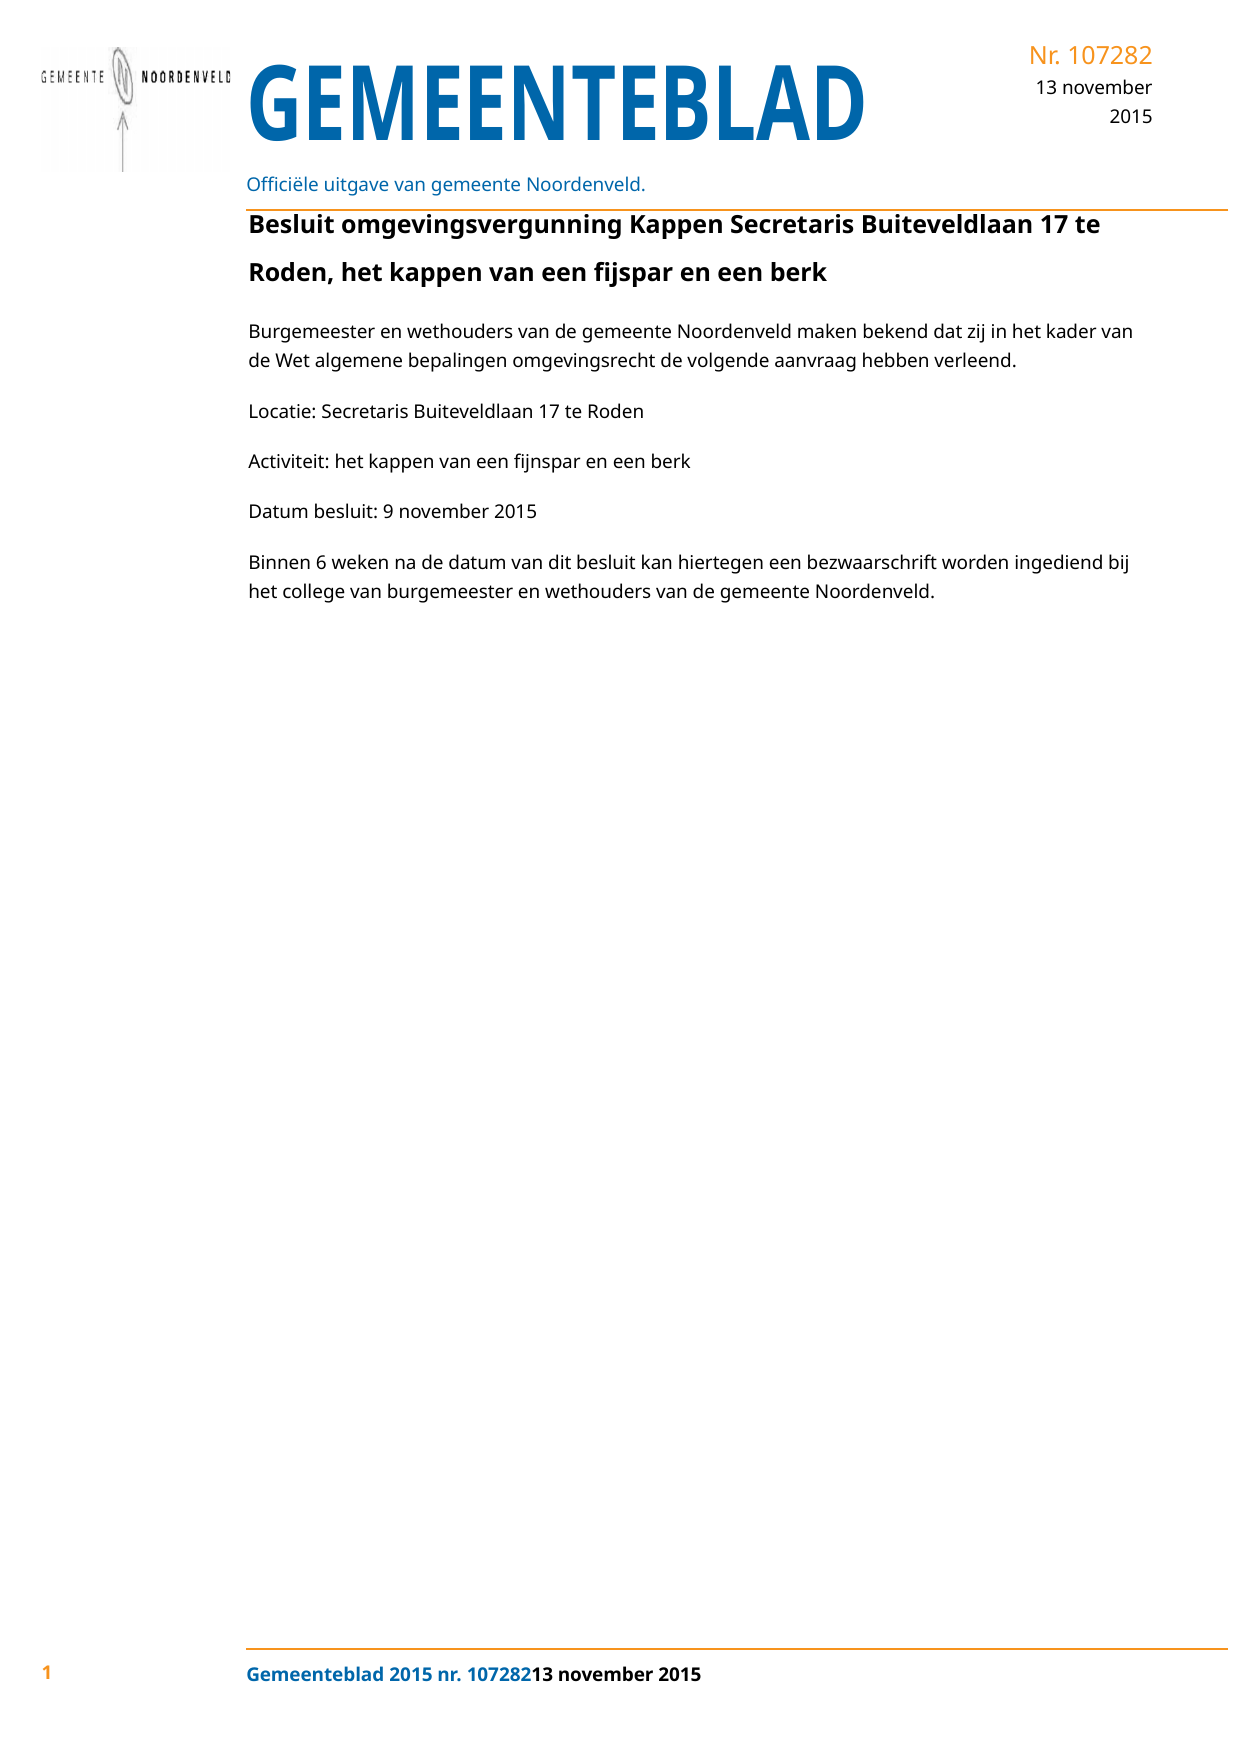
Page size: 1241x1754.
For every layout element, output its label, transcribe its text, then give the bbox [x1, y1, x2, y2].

text Binnen 6 weken na de datum van dit besluit kan hiertegen een bezwaarschrift worden ingediend bij het college van burgemeester en wethouders van de gemeente Noordenveld. [248, 549, 1152, 604]
picture [41, 47, 231, 172]
text Datum besluit: 9 november 2015 [248, 499, 1152, 524]
text Burgemeester en wethouders van de gemeente Noordenveld maken bekend dat zij in het kader van de Wet algemene bepalingen omgevingsrecht de volgende aanvraag hebben verleend. [248, 318, 1152, 373]
text Locatie: Secretaris Buiteveldlaan 17 te Roden [248, 398, 1152, 424]
text Besluit omgevingsvergunning Kappen Secretaris Buiteveldlaan 17 te Roden, het kappen van een fijspar en een berk [248, 211, 1152, 288]
text Activiteit: het kappen van een fijnspar en een berk [248, 448, 1152, 474]
